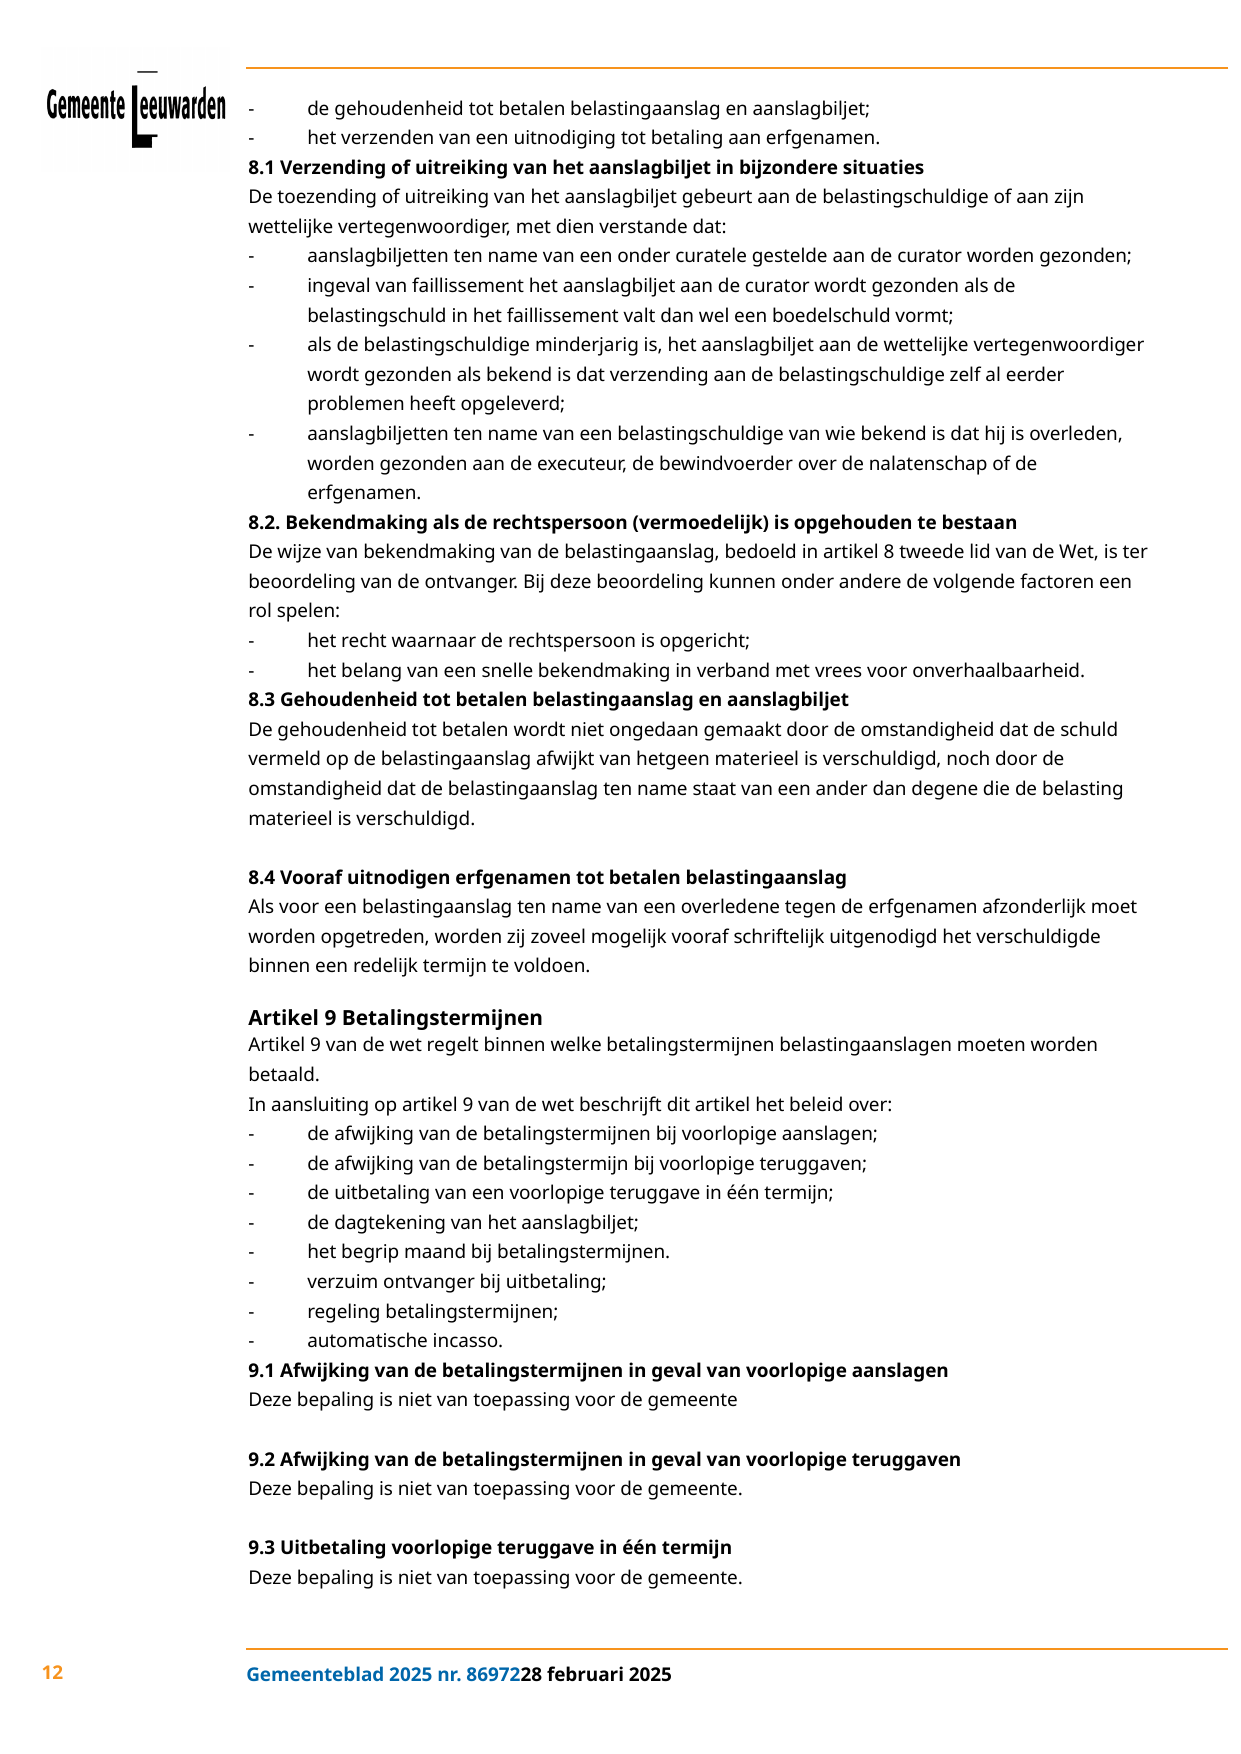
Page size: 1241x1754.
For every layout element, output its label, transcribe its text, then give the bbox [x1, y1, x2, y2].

text Als voor een belastingaanslag ten name van een overledene tegen de erfgenamen afzonderlijk moet worden opgetreden, worden zij zoveel mogelijk vooraf schriftelijk uitgenodigd het verschuldigde binnen een redelijk termijn te voldoen. [248, 893, 1152, 978]
list de afwijking van de betalingstermijn bij voorlopige teruggaven; [248, 1150, 1152, 1176]
text De gehoudenheid tot betalen wordt niet ongedaan gemaakt door de omstandigheid dat de schuld vermeld op de belastingaanslag afwijkt van hetgeen materieel is verschuldigd, noch door de omstandigheid dat de belastingaanslag ten name staat van een ander dan degene die de belasting materieel is verschuldigd. [248, 716, 1152, 831]
list regeling betalingstermijnen; [248, 1298, 1152, 1323]
text 8.4 Vooraf uitnodigen erfgenamen tot betalen belastingaanslag [248, 864, 1152, 890]
list het recht waarnaar de rechtspersoon is opgericht; [248, 627, 1152, 653]
text In aansluiting op artikel 9 van de wet beschrijft dit artikel het beleid over: [248, 1091, 1152, 1116]
text 9.3 Uitbetaling voorlopige teruggave in één termijn [248, 1534, 1152, 1560]
list aanslagbiljetten ten name van een onder curatele gestelde aan de curator worden gezonden; [248, 243, 1152, 268]
list aanslagbiljetten ten name van een belastingschuldige van wie bekend is dat hij is overleden, worden gezonden aan de executeur, de bewindvoerder over de nalatenschap of de erfgenamen. [248, 420, 1152, 505]
list de gehoudenheid tot betalen belastingaanslag en aanslagbiljet; [248, 95, 1152, 121]
text Deze bepaling is niet van toepassing voor de gemeente. [248, 1475, 1152, 1501]
text Artikel 9 Betalingstermijnen [248, 1003, 1152, 1032]
list de afwijking van de betalingstermijnen bij voorlopige aanslagen; [248, 1120, 1152, 1146]
list de uitbetaling van een voorlopige teruggave in één termijn; [248, 1179, 1152, 1205]
list het belang van een snelle bekendmaking in verband met vrees voor onverhaalbaarheid. [248, 657, 1152, 683]
list automatische incasso. [248, 1327, 1152, 1353]
text 9.2 Afwijking van de betalingstermijnen in geval van voorlopige teruggaven [248, 1446, 1152, 1471]
picture [41, 47, 231, 172]
text Deze bepaling is niet van toepassing voor de gemeente. [248, 1564, 1152, 1590]
text 8.1 Verzending of uitreiking van het aanslagbiljet in bijzondere situaties [248, 154, 1152, 180]
text Artikel 9 van de wet regelt binnen welke betalingstermijnen belastingaanslagen moeten worden betaald. [248, 1032, 1152, 1087]
text 8.3 Gehoudenheid tot betalen belastingaanslag en aanslagbiljet [248, 686, 1152, 712]
text 8.2. Bekendmaking als de rechtspersoon (vermoedelijk) is opgehouden te bestaan [248, 509, 1152, 535]
text 9.1 Afwijking van de betalingstermijnen in geval van voorlopige aanslagen [248, 1357, 1152, 1383]
text De toezending of uitreiking van het aanslagbiljet gebeurt aan de belastingschuldige of aan zijn wettelijke vertegenwoordiger, met dien verstande dat: [248, 183, 1152, 239]
list de dagtekening van het aanslagbiljet; [248, 1209, 1152, 1235]
list als de belastingschuldige minderjarig is, het aanslagbiljet aan de wettelijke vertegenwoordiger wordt gezonden als bekend is dat verzending aan de belastingschuldige zelf al eerder problemen heeft opgeleverd; [248, 331, 1152, 416]
list verzuim ontvanger bij uitbetaling; [248, 1268, 1152, 1294]
list het verzenden van een uitnodiging tot betaling aan erfgenamen. [248, 124, 1152, 150]
text Deze bepaling is niet van toepassing voor de gemeente [248, 1387, 1152, 1412]
list ingeval van faillissement het aanslagbiljet aan de curator wordt gezonden als de belastingschuld in het faillissement valt dan wel een boedelschuld vormt; [248, 272, 1152, 328]
list het begrip maand bij betalingstermijnen. [248, 1239, 1152, 1264]
text De wijze van bekendmaking van de belastingaanslag, bedoeld in artikel 8 tweede lid van de Wet, is ter beoordeling van de ontvanger. Bij deze beoordeling kunnen onder andere de volgende factoren een rol spelen: [248, 538, 1152, 623]
